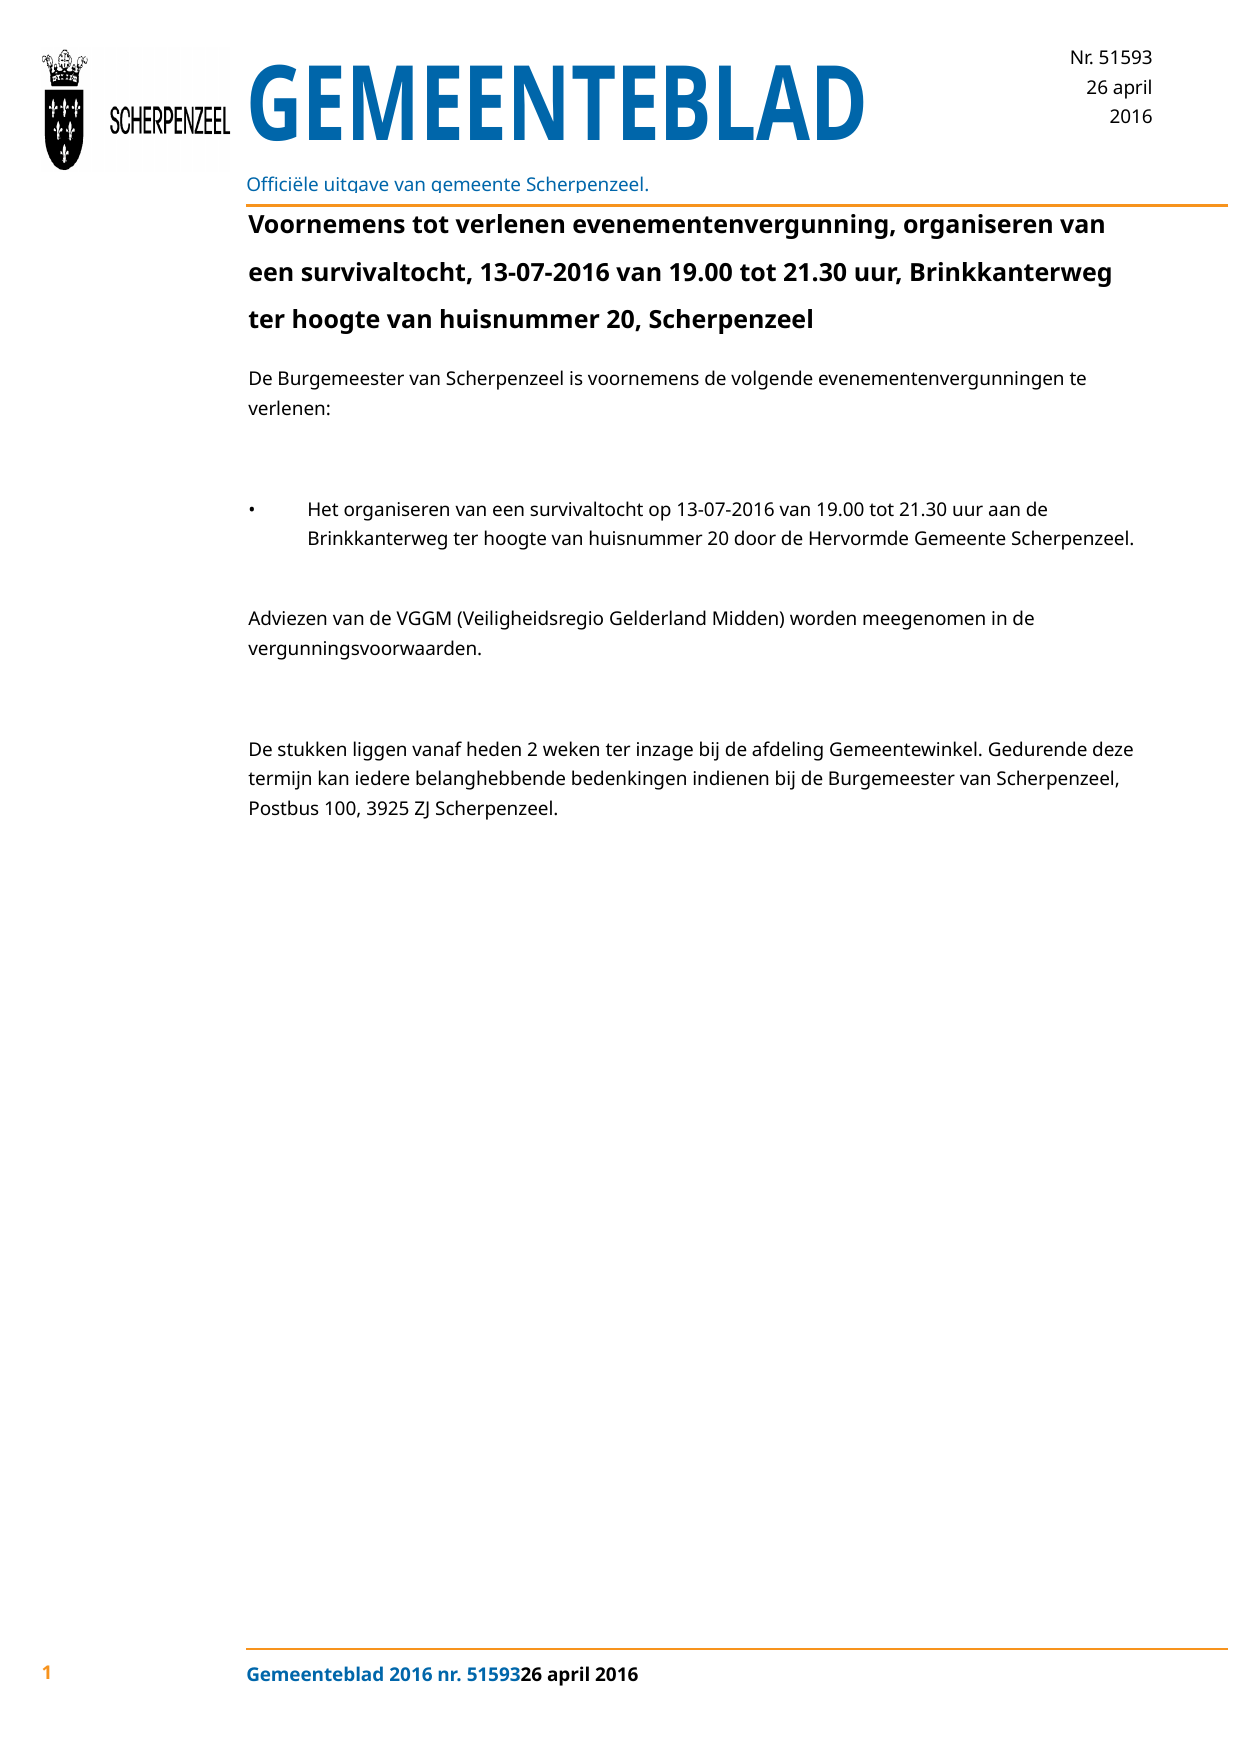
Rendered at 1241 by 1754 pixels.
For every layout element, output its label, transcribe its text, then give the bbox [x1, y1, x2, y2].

text Voornemens tot verlenen evenementenvergunning, organiseren van een survivaltocht, 13-07-2016 van 19.00 tot 21.30 uur, Brinkkanterweg ter hoogte van huisnummer 20, Scherpenzeel [248, 207, 1152, 336]
text Adviezen van de VGGM (Veiligheidsregio Gelderland Midden) worden meegenomen in de vergunningsvoorwaarden. [248, 606, 1152, 661]
text De Burgemeester van Scherpenzeel is voornemens de volgende evenementenvergunningen te verlenen: [248, 366, 1152, 421]
text De stukken liggen vanaf heden 2 weken ter inzage bij de afdeling Gemeentewinkel. Gedurende deze termijn kan iedere belanghebbende bedenkingen indienen bij de Burgemeester van Scherpenzeel, Postbus 100, 3925 ZJ Scherpenzeel. [248, 736, 1152, 821]
list Het organiseren van een survivaltocht op 13-07-2016 van 19.00 tot 21.30 uur aan de Brinkkanterweg ter hoogte van huisnummer 20 door de Hervormde Gemeente Scherpenzeel. [248, 496, 1152, 551]
picture [41, 47, 231, 172]
